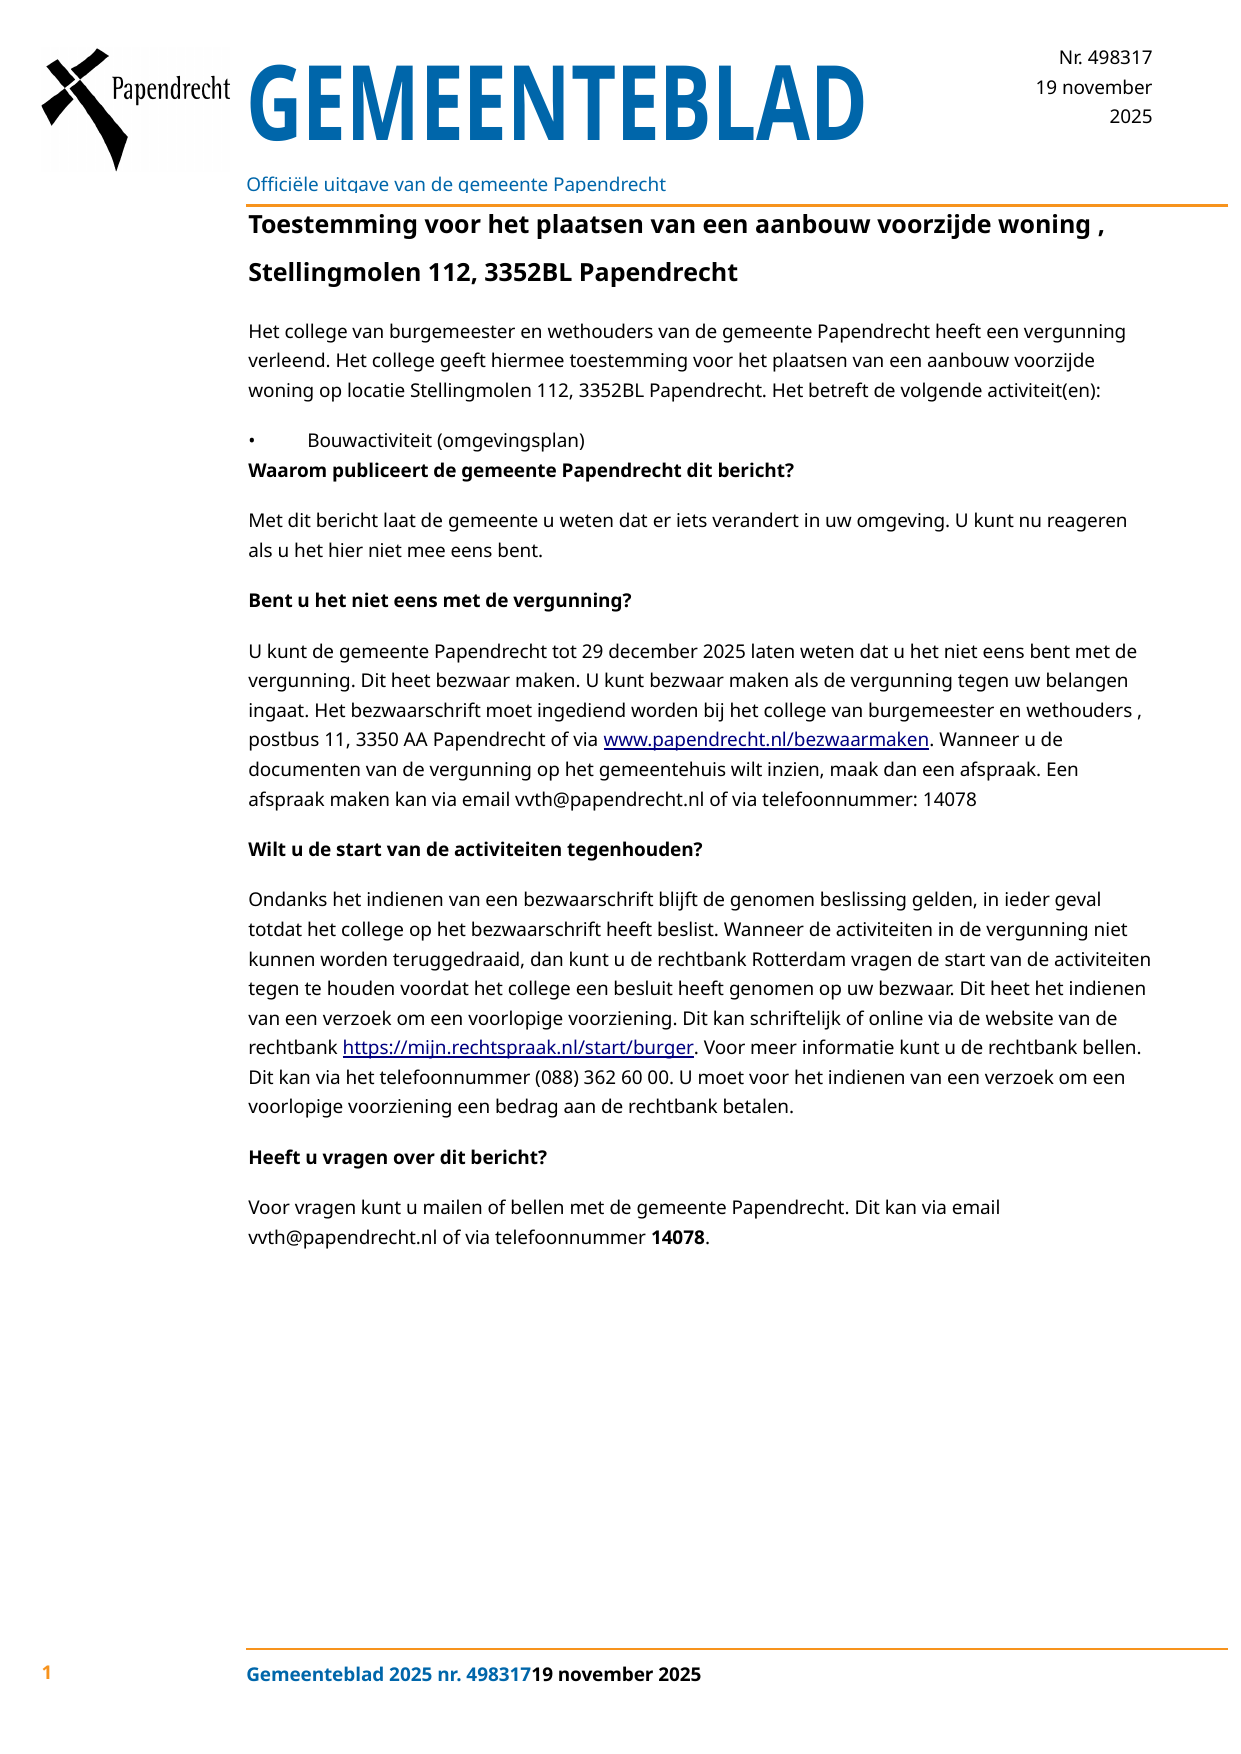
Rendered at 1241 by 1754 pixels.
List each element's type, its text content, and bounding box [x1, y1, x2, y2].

text Ondanks het indienen van een bezwaarschrift blijft de genomen beslissing gelden, in ieder geval totdat het college op het bezwaarschrift heeft beslist. Wanneer de activiteiten in de vergunning niet kunnen worden teruggedraaid, dan kunt u de rechtbank Rotterdam vragen de start van de activiteiten tegen te houden voordat het college een besluit heeft genomen op uw bezwaar. Dit heet het indienen van een verzoek om een voorlopige voorziening. Dit kan schriftelijk of online via de website van de rechtbank https://mijn.rechtspraak.nl/start/burger. Voor meer informatie kunt u de rechtbank bellen. Dit kan via het telefoonnummer (088) 362 60 00. U moet voor het indienen van een verzoek om een voorlopige voorziening een bedrag aan de rechtbank betalen. [248, 887, 1152, 1119]
text Waarom publiceert de gemeente Papendrecht dit bericht? [248, 457, 1152, 483]
text Het college van burgemeester en wethouders van de gemeente Papendrecht heeft een vergunning verleend. Het college geeft hiermee toestemming voor het plaatsen van een aanbouw voorzijde woning op locatie Stellingmolen 112, 3352BL Papendrecht. Het betreft de volgende activiteit(en): [248, 318, 1152, 403]
list Bouwactiviteit (omgevingsplan) [248, 427, 1152, 453]
text Bent u het niet eens met de vergunning? [248, 587, 1152, 613]
text Heeft u vragen over dit bericht? [248, 1144, 1152, 1170]
text Toestemming voor het plaatsen van een aanbouw voorzijde woning , Stellingmolen 112, 3352BL Papendrecht [248, 207, 1152, 288]
text Wilt u de start van de activiteiten tegenhouden? [248, 836, 1152, 862]
text Met dit bericht laat de gemeente u weten dat er iets verandert in uw omgeving. U kunt nu reageren als u het hier niet mee eens bent. [248, 507, 1152, 563]
text Voor vragen kunt u mailen of bellen met de gemeente Papendrecht. Dit kan via email vvth@papendrecht.nl of via telefoonnummer 14078. [248, 1194, 1152, 1250]
text U kunt de gemeente Papendrecht tot 29 december 2025 laten weten dat u het niet eens bent met de vergunning. Dit heet bezwaar maken. U kunt bezwaar maken als de vergunning tegen uw belangen ingaat. Het bezwaarschrift moet ingediend worden bij het college van burgemeester en wethouders , postbus 11, 3350 AA Papendrecht of via www.papendrecht.nl/bezwaarmaken. Wanneer u de documenten van de vergunning op het gemeentehuis wilt inzien, maak dan een afspraak. Een afspraak maken kan via email vvth@papendrecht.nl of via telefoonnummer: 14078 [248, 638, 1152, 812]
picture [41, 47, 231, 172]
